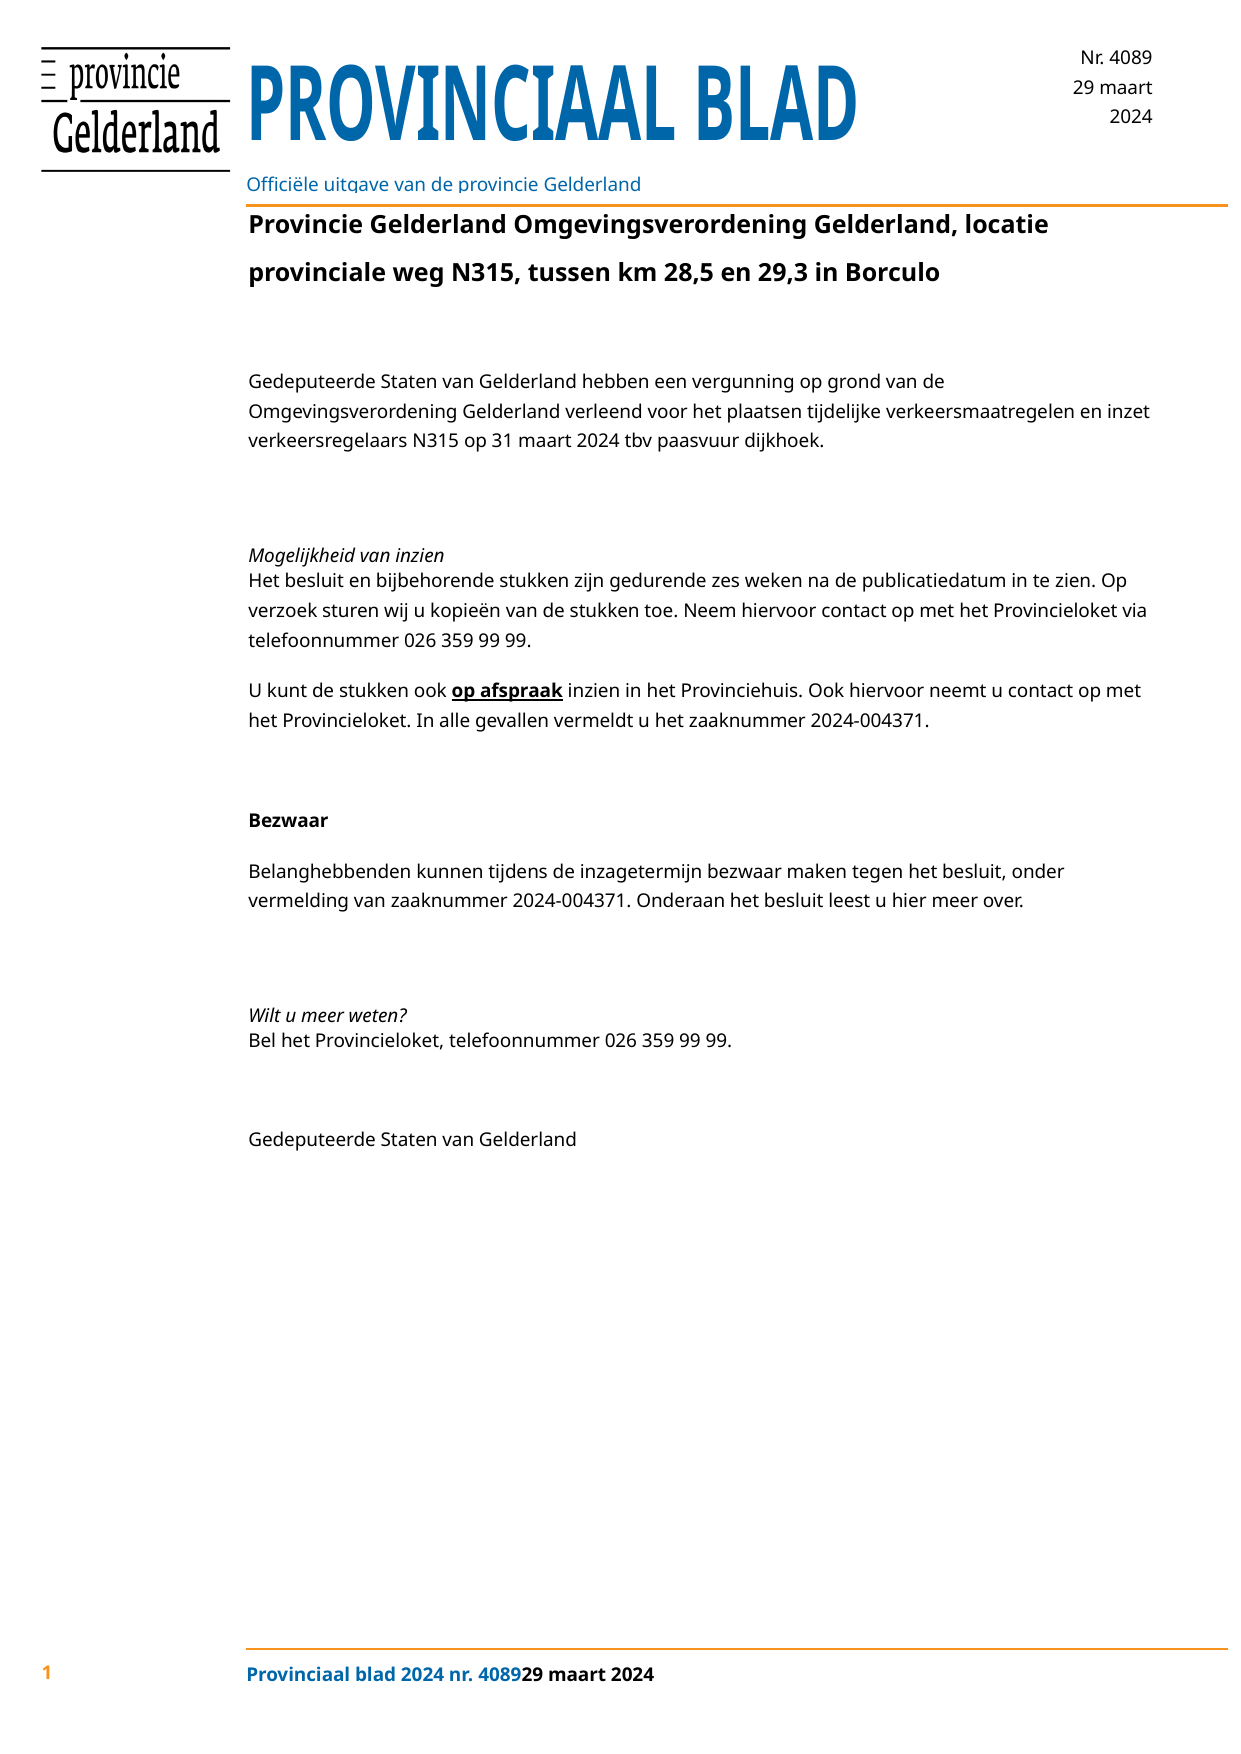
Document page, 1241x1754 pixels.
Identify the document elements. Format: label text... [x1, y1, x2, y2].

text Mogelijkheid van inzien [248, 542, 1152, 568]
text Gedeputeerde Staten van Gelderland [248, 1126, 1152, 1152]
text Wilt u meer weten? [248, 1002, 1152, 1028]
text Provincie Gelderland Omgevingsverordening Gelderland, locatie provinciale weg N315, tussen km 28,5 en 29,3 in Borculo [248, 207, 1152, 288]
text Bezwaar [248, 808, 1152, 833]
text Gedeputeerde Staten van Gelderland hebben een vergunning op grond van de Omgevingsverordening Gelderland verleend voor het plaatsen tijdelijke verkeersmaatregelen en inzet verkeersregelaars N315 op 31 maart 2024 tbv paasvuur dijkhoek. [248, 368, 1152, 453]
text Belanghebbenden kunnen tijdens de inzagetermijn bezwaar maken tegen het besluit, onder vermelding van zaaknummer 2024-004371. Onderaan het besluit leest u hier meer over. [248, 858, 1152, 913]
text Het besluit en bijbehorende stukken zijn gedurende zes weken na de publicatiedatum in te zien. Op verzoek sturen wij u kopieën van de stukken toe. Neem hiervoor contact op met het Provincieloket via telefoonnummer 026 359 99 99. [248, 568, 1152, 652]
text U kunt de stukken ook op afspraak inzien in het Provinciehuis. Ook hiervoor neemt u contact op met het Provincieloket. In alle gevallen vermeldt u het zaaknummer 2024-004371. [248, 677, 1152, 732]
picture [41, 47, 231, 172]
text Bel het Provincieloket, telefoonnummer 026 359 99 99. [248, 1028, 1152, 1053]
